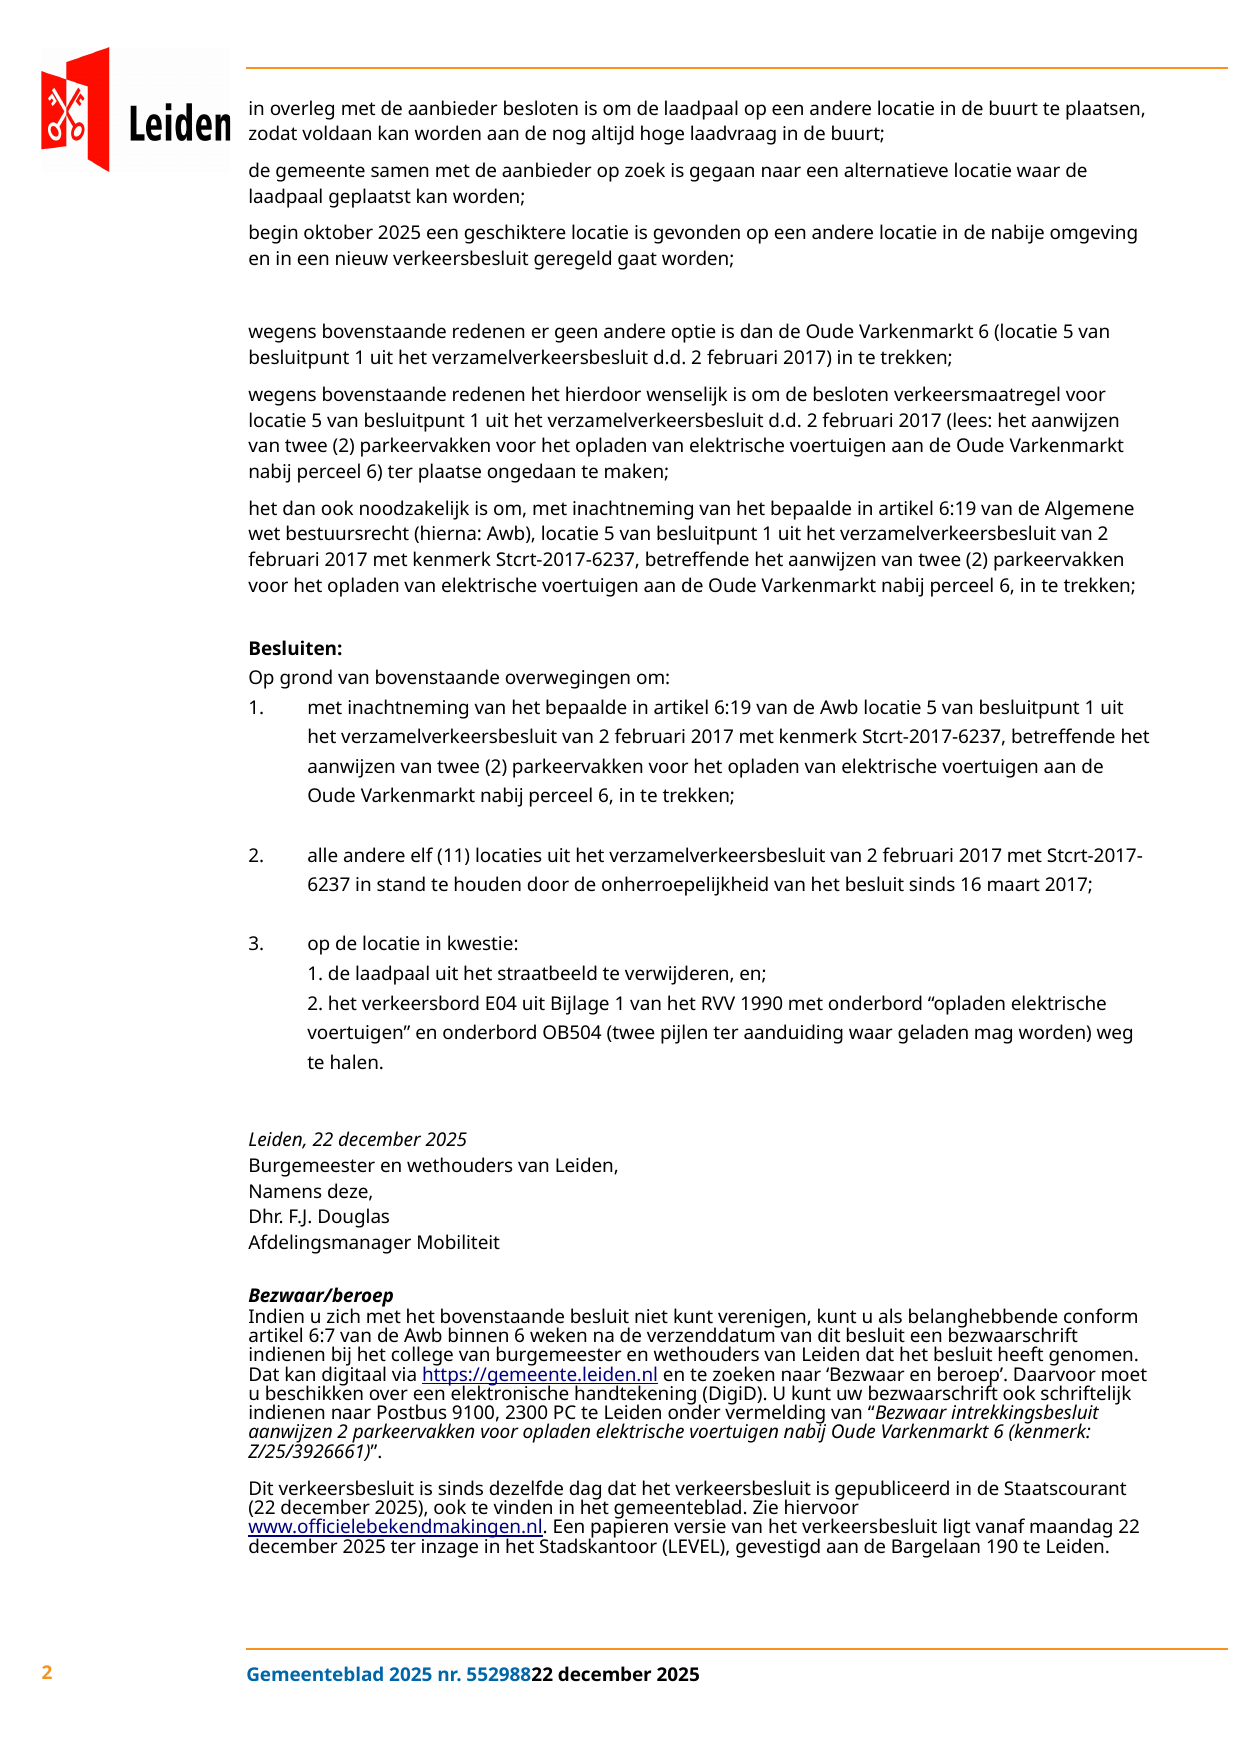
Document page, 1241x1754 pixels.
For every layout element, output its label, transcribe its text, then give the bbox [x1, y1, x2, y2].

list 1. de laadpaal uit het straatbeeld te verwijderen, en; [248, 960, 1152, 986]
text Leiden, 22 december 2025 [248, 1126, 1152, 1152]
text Burgemeester en wethouders van Leiden, [248, 1152, 1152, 1178]
text Afdelingsmanager Mobiliteit [248, 1229, 1152, 1255]
text het dan ook noodzakelijk is om, met inachtneming van het bepaalde in artikel 6:19 van de Algemene wet bestuursrecht (hierna: Awb), locatie 5 van besluitpunt 1 uit het verzamelverkeersbesluit van 2 februari 2017 met kenmerk Stcrt-2017-6237, betreffende het aanwijzen van twee (2) parkeervakken voor het opladen van elektrische voertuigen aan de Oude Varkenmarkt nabij perceel 6, in te trekken; [248, 495, 1152, 598]
text wegens bovenstaande redenen het hierdoor wenselijk is om de besloten verkeersmaatregel voor locatie 5 van besluitpunt 1 uit het verzamelverkeersbesluit d.d. 2 februari 2017 (lees: het aanwijzen van twee (2) parkeervakken voor het opladen van elektrische voertuigen aan de Oude Varkenmarkt nabij perceel 6) ter plaatse ongedaan te maken; [248, 381, 1152, 484]
text Dit verkeersbesluit is sinds dezelfde dag dat het verkeersbesluit is gepubliceerd in de Staatscourant (22 december 2025), ook te vinden in het gemeenteblad. Zie hiervoor www.officielebekendmakingen.nl. Een papieren versie van het verkeersbesluit ligt vanaf maandag 22 december 2025 ter inzage in het Stadskantoor (LEVEL), gevestigd aan de Bargelaan 190 te Leiden. [248, 1480, 1152, 1557]
text Dhr. F.J. Douglas [248, 1203, 1152, 1229]
text Bezwaar/beroep [248, 1282, 1152, 1308]
list 2. het verkeersbord E04 uit Bijlage 1 van het RVV 1990 met onderbord “opladen elektrische voertuigen” en onderbord OB504 (twee pijlen ter aanduiding waar geladen mag worden) weg te halen. [248, 990, 1152, 1075]
text in overleg met de aanbieder besloten is om de laadpaal op een andere locatie in de buurt te plaatsen, zodat voldaan kan worden aan de nog altijd hoge laadvraag in de buurt; [248, 95, 1152, 146]
picture [41, 47, 231, 172]
text Namens deze, [248, 1178, 1152, 1203]
list op de locatie in kwestie: [248, 931, 1152, 956]
text Indien u zich met het bovenstaande besluit niet kunt verenigen, kunt u als belanghebbende conform artikel 6:7 van de Awb binnen 6 weken na de verzenddatum van dit besluit een bezwaarschrift indienen bij het college van burgemeester en wethouders van Leiden dat het besluit heeft genomen. Dat kan digitaal via https://gemeente.leiden.nl en te zoeken naar ‘Bezwaar en beroep’. Daarvoor moet u beschikken over een elektronische handtekening (DigiD). U kunt uw bezwaarschrift ook schriftelijk indienen naar Postbus 9100, 2300 PC te Leiden onder vermelding van “Bezwaar intrekkingsbesluit aanwijzen 2 parkeervakken voor opladen elektrische voertuigen nabij Oude Varkenmarkt 6 (kenmerk: Z/25/3926661)”. [248, 1308, 1152, 1462]
text Besluiten: [248, 635, 1152, 661]
list alle andere elf (11) locaties uit het verzamelverkeersbesluit van 2 februari 2017 met Stcrt-2017-6237 in stand te houden door de onherroepelijkheid van het besluit sinds 16 maart 2017; [248, 842, 1152, 897]
text Op grond van bovenstaande overwegingen om: [248, 664, 1152, 690]
list met inachtneming van het bepaalde in artikel 6:19 van de Awb locatie 5 van besluitpunt 1 uit het verzamelverkeersbesluit van 2 februari 2017 met kenmerk Stcrt-2017-6237, betreffende het aanwijzen van twee (2) parkeervakken voor het opladen van elektrische voertuigen aan de Oude Varkenmarkt nabij perceel 6, in te trekken; [248, 694, 1152, 808]
text begin oktober 2025 een geschiktere locatie is gevonden op een andere locatie in de nabije omgeving en in een nieuw verkeersbesluit geregeld gaat worden; [248, 219, 1152, 271]
text wegens bovenstaande redenen er geen andere optie is dan de Oude Varkenmarkt 6 (locatie 5 van besluitpunt 1 uit het verzamelverkeersbesluit d.d. 2 februari 2017) in te trekken; [248, 319, 1152, 370]
text de gemeente samen met de aanbieder op zoek is gegaan naar een alternatieve locatie waar de laadpaal geplaatst kan worden; [248, 157, 1152, 209]
